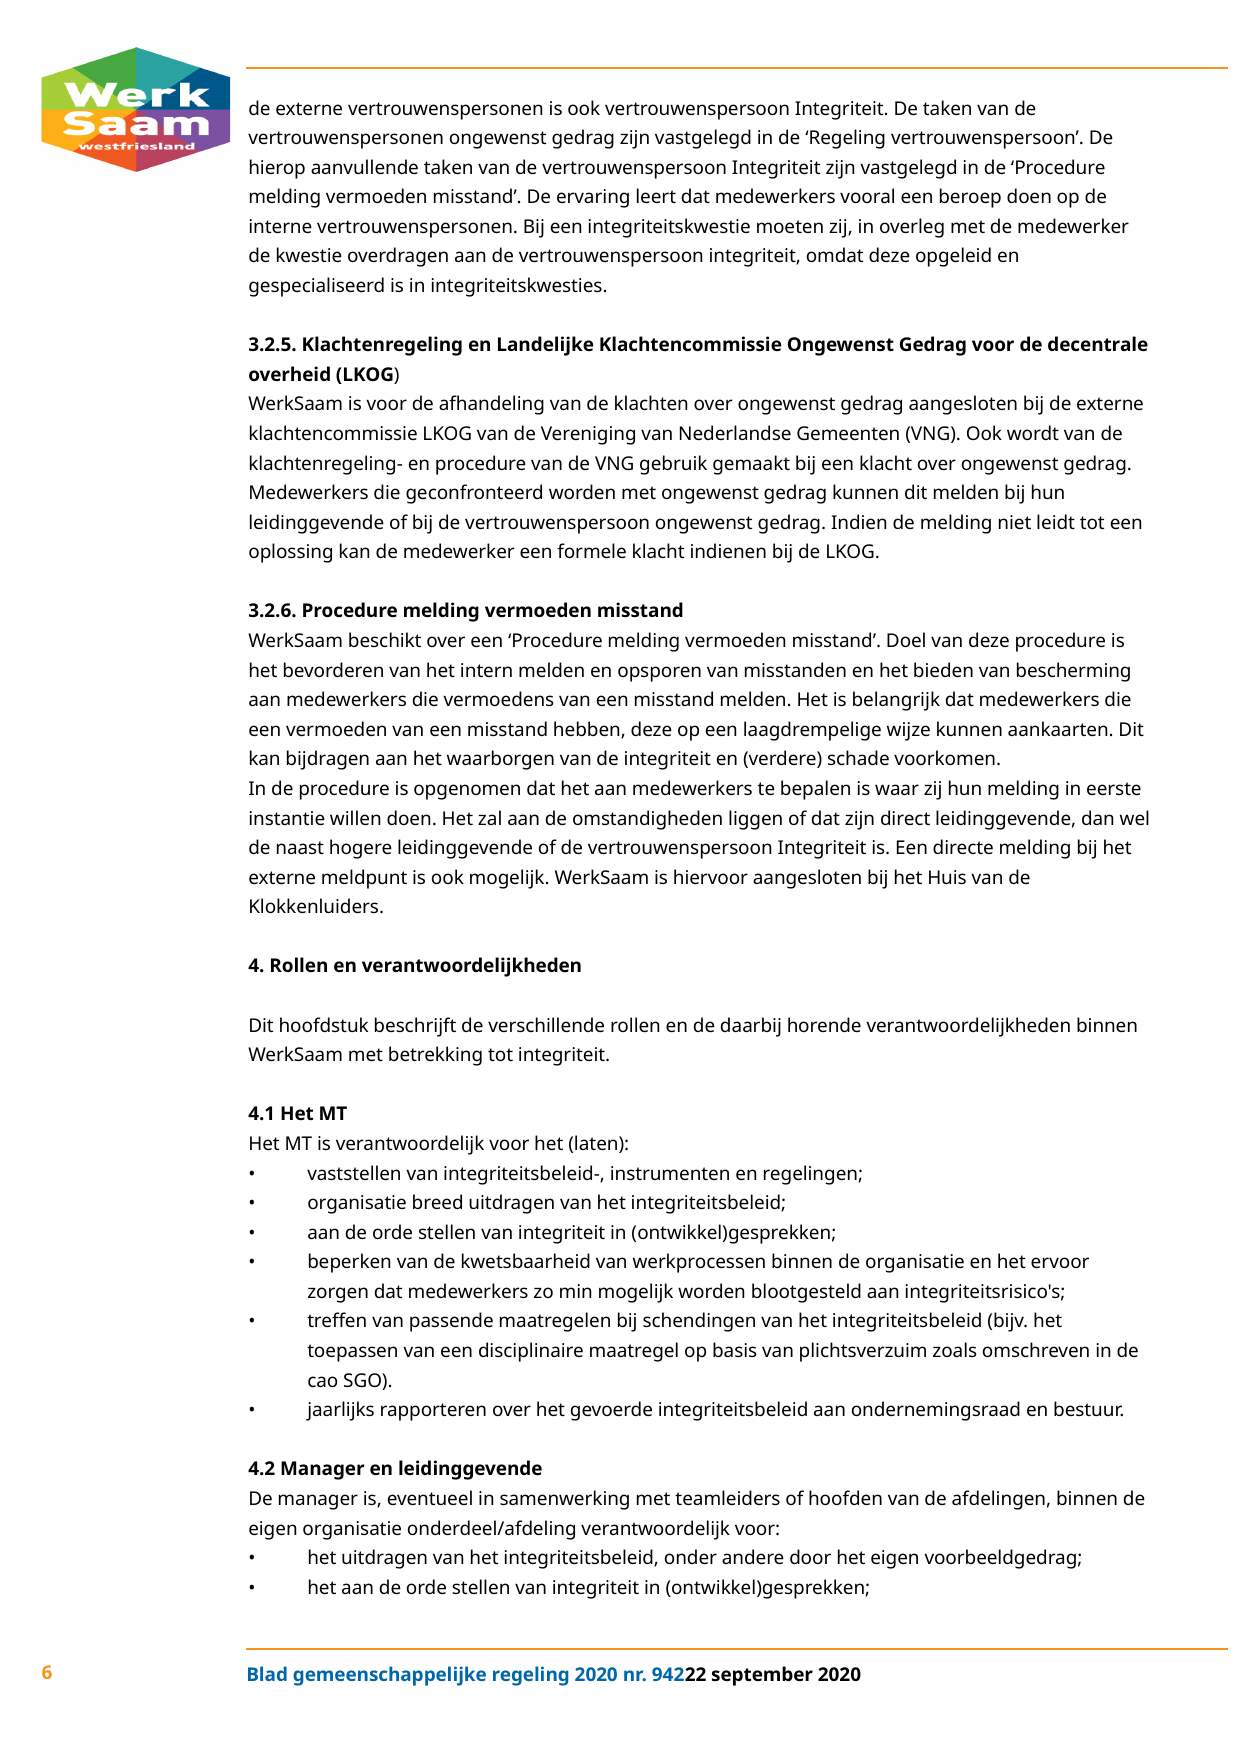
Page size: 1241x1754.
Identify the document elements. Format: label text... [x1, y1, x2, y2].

text de externe vertrouwenspersonen is ook vertrouwenspersoon Integriteit. De taken van de vertrouwenspersonen ongewenst gedrag zijn vastgelegd in de ‘Regeling vertrouwenspersoon’. De hierop aanvullende taken van de vertrouwenspersoon Integriteit zijn vastgelegd in de ‘Procedure melding vermoeden misstand’. De ervaring leert dat medewerkers vooral een beroep doen op de interne vertrouwenspersonen. Bij een integriteitskwestie moeten zij, in overleg met de medewerker de kwestie overdragen aan de vertrouwenspersoon integriteit, omdat deze opgeleid en gespecialiseerd is in integriteitskwesties. [248, 95, 1152, 298]
text Het MT is verantwoordelijk voor het (laten): [248, 1130, 1152, 1156]
text 4.1 Het MT [248, 1101, 1152, 1126]
text De manager is, eventueel in samenwerking met teamleiders of hoofden van de afdelingen, binnen de eigen organisatie onderdeel/afdeling verantwoordelijk voor: [248, 1485, 1152, 1541]
text WerkSaam is voor de afhandeling van de klachten over ongewenst gedrag aangesloten bij de externe klachtencommissie LKOG van de Vereniging van Nederlandse Gemeenten (VNG). Ook wordt van de klachtenregeling- en procedure van de VNG gebruik gemaakt bij een klacht over ongewenst gedrag. [248, 391, 1152, 476]
text Dit hoofdstuk beschrijft de verschillende rollen en de daarbij horende verantwoordelijkheden binnen WerkSaam met betrekking tot integriteit. [248, 1012, 1152, 1067]
text In de procedure is opgenomen dat het aan medewerkers te bepalen is waar zij hun melding in eerste instantie willen doen. Het zal aan de omstandigheden liggen of dat zijn direct leidinggevende, dan wel de naast hogere leidinggevende of de vertrouwenspersoon Integriteit is. Een directe melding bij het externe meldpunt is ook mogelijk. WerkSaam is hiervoor aangesloten bij het Huis van de Klokkenluiders. [248, 775, 1152, 919]
text 4.2 Manager en leidinggevende [248, 1456, 1152, 1481]
text 3.2.6. Procedure melding vermoeden misstand [248, 598, 1152, 623]
list jaarlijks rapporteren over het gevoerde integriteitsbeleid aan ondernemingsraad en bestuur. [248, 1396, 1152, 1422]
list vaststellen van integriteitsbeleid-, instrumenten en regelingen; [248, 1160, 1152, 1186]
text 4. Rollen en verantwoordelijkheden [248, 953, 1152, 978]
picture [41, 47, 231, 172]
list beperken van de kwetsbaarheid van werkprocessen binnen de organisatie en het ervoor zorgen dat medewerkers zo min mogelijk worden blootgesteld aan integriteitsrisico's; [248, 1248, 1152, 1304]
text Medewerkers die geconfronteerd worden met ongewenst gedrag kunnen dit melden bij hun leidinggevende of bij de vertrouwenspersoon ongewenst gedrag. Indien de melding niet leidt tot een oplossing kan de medewerker een formele klacht indienen bij de LKOG. [248, 479, 1152, 564]
list treffen van passende maatregelen bij schendingen van het integriteitsbeleid (bijv. het toepassen van een disciplinaire maatregel op basis van plichtsverzuim zoals omschreven in de cao SGO). [248, 1308, 1152, 1393]
list het aan de orde stellen van integriteit in (ontwikkel)gesprekken; [248, 1574, 1152, 1600]
list aan de orde stellen van integriteit in (ontwikkel)gesprekken; [248, 1219, 1152, 1245]
text 3.2.5. Klachtenregeling en Landelijke Klachtencommissie Ongewenst Gedrag voor de decentrale overheid (LKOG) [248, 331, 1152, 387]
list het uitdragen van het integriteitsbeleid, onder andere door het eigen voorbeeldgedrag; [248, 1544, 1152, 1570]
list organisatie breed uitdragen van het integriteitsbeleid; [248, 1189, 1152, 1215]
text WerkSaam beschikt over een ‘Procedure melding vermoeden misstand’. Doel van deze procedure is het bevorderen van het intern melden en opsporen van misstanden en het bieden van bescherming aan medewerkers die vermoedens van een misstand melden. Het is belangrijk dat medewerkers die een vermoeden van een misstand hebben, deze op een laagdrempelige wijze kunnen aankaarten. Dit kan bijdragen aan het waarborgen van de integriteit en (verdere) schade voorkomen. [248, 627, 1152, 771]
